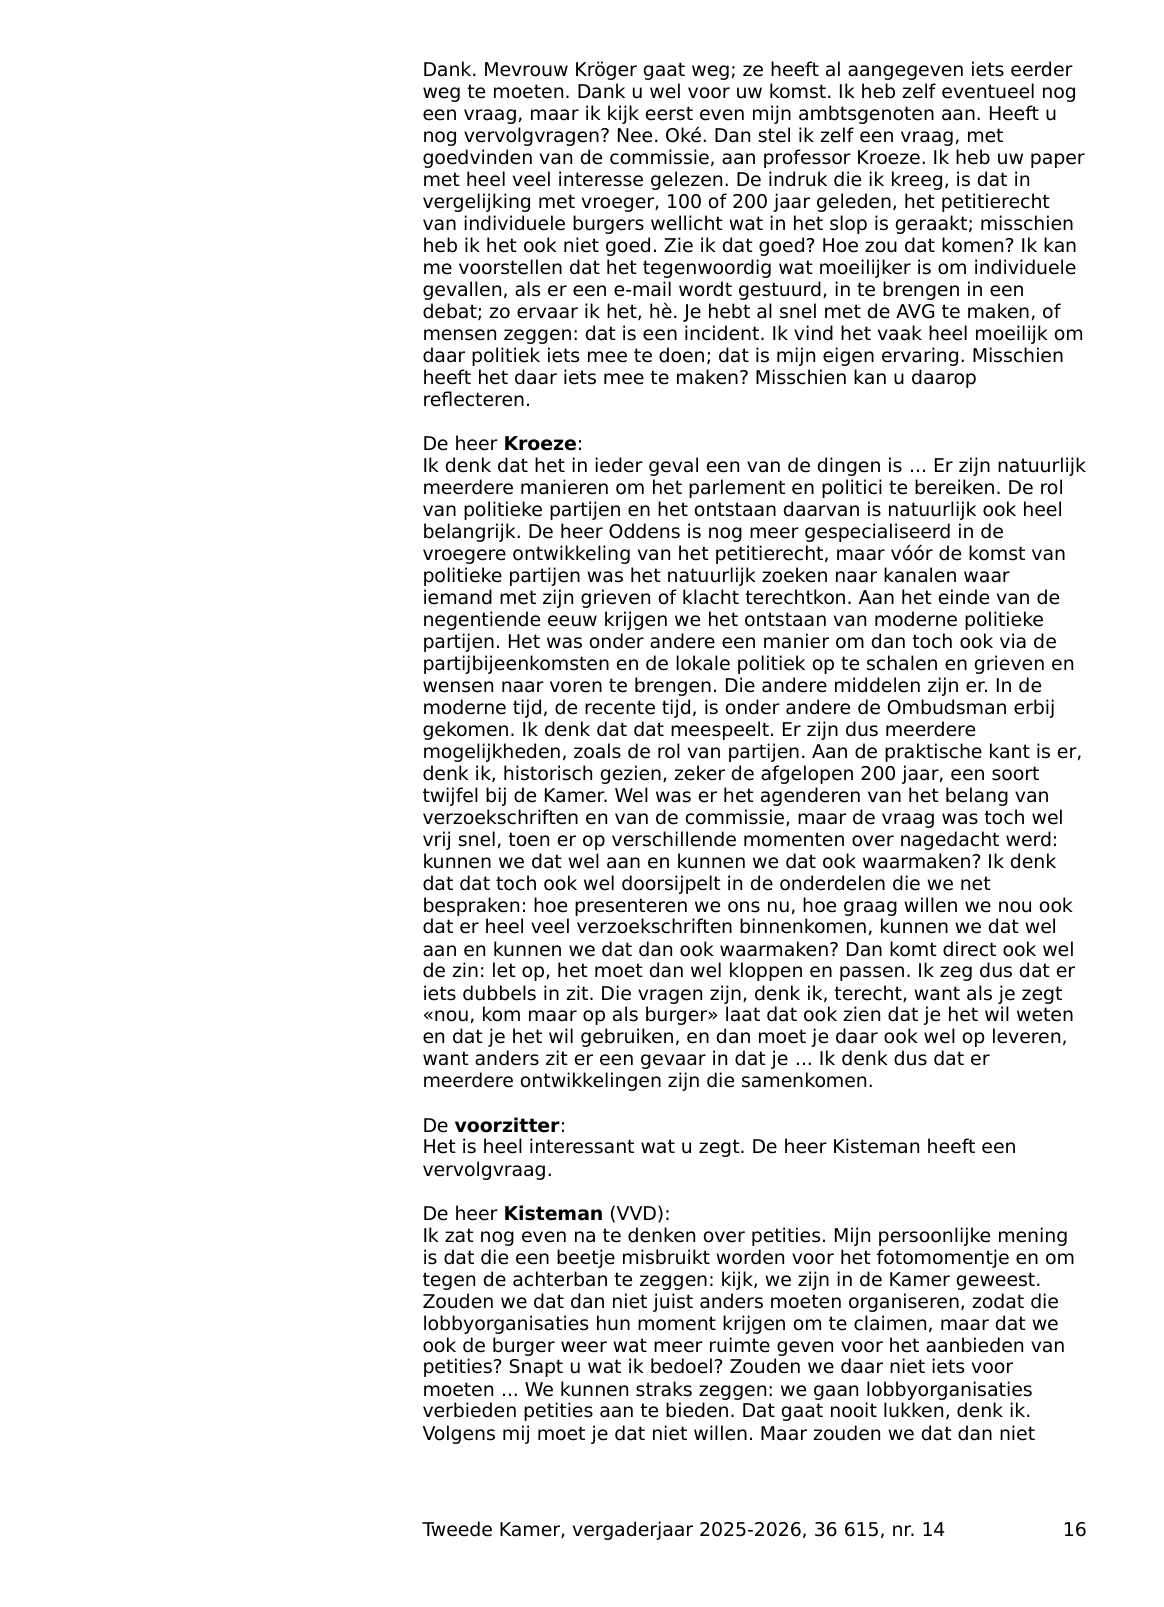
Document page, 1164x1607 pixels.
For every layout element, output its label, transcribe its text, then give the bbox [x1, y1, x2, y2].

text De heer Kroeze: [422, 433, 1087, 455]
text Ik zat nog even na te denken over petities. Mijn persoonlijke mening is dat die een beetje misbruikt worden voor het fotomomentje en om tegen de achterban te zeggen: kijk, we zijn in de Kamer geweest. Zouden we dat dan niet juist anders moeten organiseren, zodat die lobbyorganisaties hun moment krijgen om te claimen, maar dat we ook de burger weer wat meer ruimte geven voor het aanbieden van petities? Snapt u wat ik bedoel? Zouden we daar niet iets voor moeten ... We kunnen straks zeggen: we gaan lobbyorganisaties verbieden petities aan te bieden. Dat gaat nooit lukken, denk ik. Volgens mij moet je dat niet willen. Maar zouden we dat dan niet [422, 1224, 1087, 1444]
text Het is heel interessant wat u zegt. De heer Kisteman heeft een vervolgvraag. [422, 1136, 1087, 1180]
text Dank. Mevrouw Kröger gaat weg; ze heeft al aangegeven iets eerder weg te moeten. Dank u wel voor uw komst. Ik heb zelf eventueel nog een vraag, maar ik kijk eerst even mijn ambtsgenoten aan. Heeft u nog vervolgvragen? Nee. Oké. Dan stel ik zelf een vraag, met goedvinden van de commissie, aan professor Kroeze. Ik heb uw paper met heel veel interesse gelezen. De indruk die ik kreeg, is dat in vergelijking met vroeger, 100 of 200 jaar geleden, het petitierecht van individuele burgers wellicht wat in het slop is geraakt; misschien heb ik het ook niet goed. Zie ik dat goed? Hoe zou dat komen? Ik kan me voorstellen dat het tegenwoordig wat moeilijker is om individuele gevallen, als er een e-mail wordt gestuurd, in te brengen in een debat; zo ervaar ik het, hè. Je hebt al snel met de AVG te maken, of mensen zeggen: dat is een incident. Ik vind het vaak heel moeilijk om daar politiek iets mee te doen; dat is mijn eigen ervaring. Misschien heeft het daar iets mee te maken? Misschien kan u daarop reflecteren. [422, 59, 1087, 411]
text De voorzitter: [422, 1114, 1087, 1136]
text Ik denk dat het in ieder geval een van de dingen is ... Er zijn natuurlijk meerdere manieren om het parlement en politici te bereiken. De rol van politieke partijen en het ontstaan daarvan is natuurlijk ook heel belangrijk. De heer Oddens is nog meer gespecialiseerd in de vroegere ontwikkeling van het petitierecht, maar vóór de komst van politieke partijen was het natuurlijk zoeken naar kanalen waar iemand met zijn grieven of klacht terechtkon. Aan het einde van de negentiende eeuw krijgen we het ontstaan van moderne politieke partijen. Het was onder andere een manier om dan toch ook via de partijbijeenkomsten en de lokale politiek op te schalen en grieven en wensen naar voren te brengen. Die andere middelen zijn er. In de moderne tijd, de recente tijd, is onder andere de Ombudsman erbij gekomen. Ik denk dat dat meespeelt. Er zijn dus meerdere mogelijkheden, zoals de rol van partijen. Aan de praktische kant is er, denk ik, historisch gezien, zeker de afgelopen 200 jaar, een soort twijfel bij de Kamer. Wel was er het agenderen van het belang van verzoekschriften en van de commissie, maar de vraag was toch wel vrij snel, toen er op verschillende momenten over nagedacht werd: kunnen we dat wel aan en kunnen we dat ook waarmaken? Ik denk dat dat toch ook wel doorsijpelt in de onderdelen die we net bespraken: hoe presenteren we ons nu, hoe graag willen we nou ook dat er heel veel verzoekschriften binnenkomen, kunnen we dat wel aan en kunnen we dat dan ook waarmaken? Dan komt direct ook wel de zin: let op, het moet dan wel kloppen en passen. Ik zeg dus dat er iets dubbels in zit. Die vragen zijn, denk ik, terecht, want als je zegt «nou, kom maar op als burger» laat dat ook zien dat je het wil weten en dat je het wil gebruiken, en dan moet je daar ook wel op leveren, want anders zit er een gevaar in dat je ... Ik denk dus dat er meerdere ontwikkelingen zijn die samenkomen. [422, 455, 1087, 1092]
text De heer Kisteman (VVD): [422, 1203, 1087, 1224]
